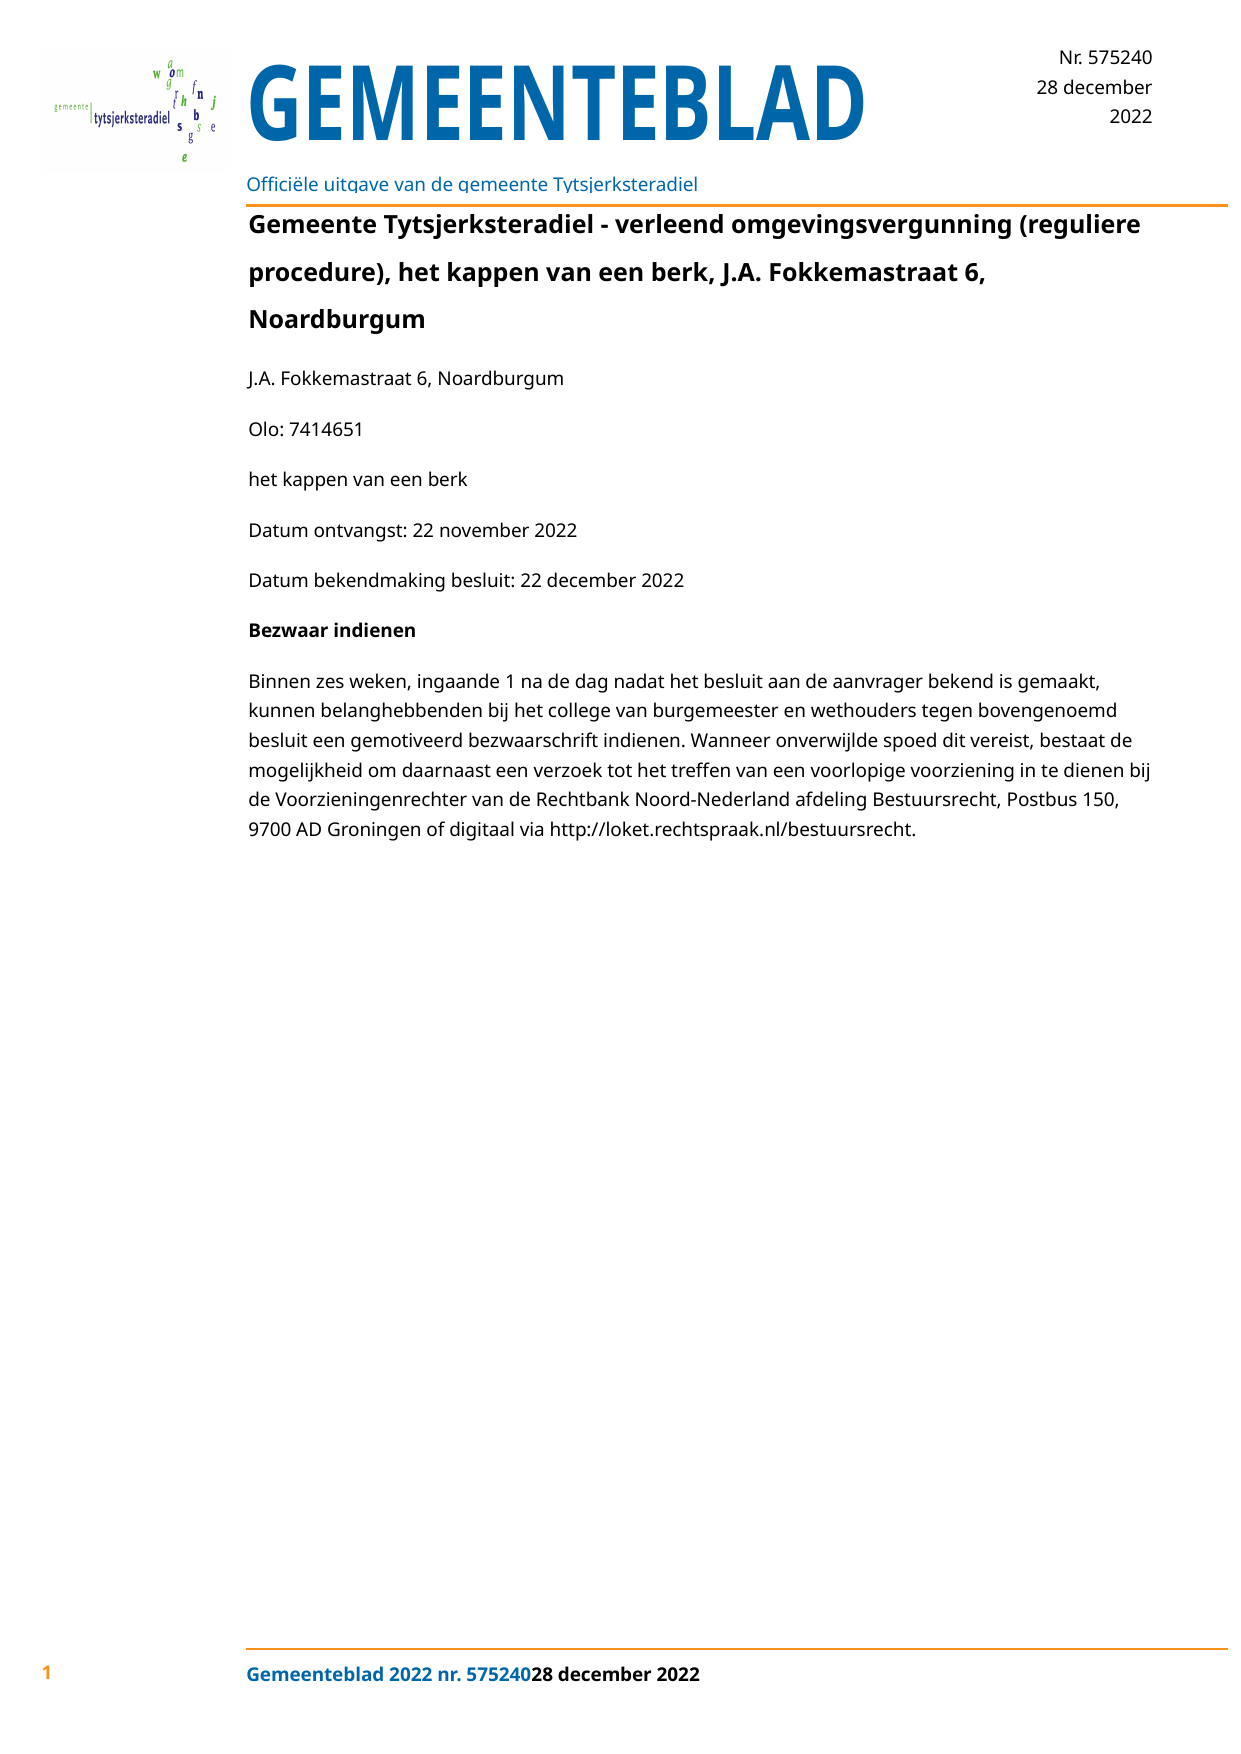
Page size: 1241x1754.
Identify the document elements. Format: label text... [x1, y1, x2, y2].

text Datum ontvangst: 22 november 2022 [248, 517, 1152, 542]
text Binnen zes weken, ingaande 1 na de dag nadat het besluit aan de aanvrager bekend is gemaakt, kunnen belanghebbenden bij het college van burgemeester en wethouders tegen bovengenoemd besluit een gemotiveerd bezwaarschrift indienen. Wanneer onverwijlde spoed dit vereist, bestaat de mogelijkheid om daarnaast een verzoek tot het treffen van een voorlopige voorziening in te dienen bij de Voorzieningenrechter van de Rechtbank Noord-Nederland afdeling Bestuursrecht, Postbus 150, 9700 AD Groningen of digitaal via http://loket.rechtspraak.nl/bestuursrecht. [248, 668, 1152, 842]
text Bezwaar indienen [248, 618, 1152, 643]
text J.A. Fokkemastraat 6, Noardburgum [248, 366, 1152, 391]
picture [41, 47, 231, 172]
text Olo: 7414651 [248, 416, 1152, 442]
text Datum bekendmaking besluit: 22 december 2022 [248, 567, 1152, 593]
text Gemeente Tytsjerksteradiel - verleend omgevingsvergunning (reguliere procedure), het kappen van een berk, J.A. Fokkemastraat 6, Noardburgum [248, 207, 1152, 336]
text het kappen van een berk [248, 466, 1152, 492]
